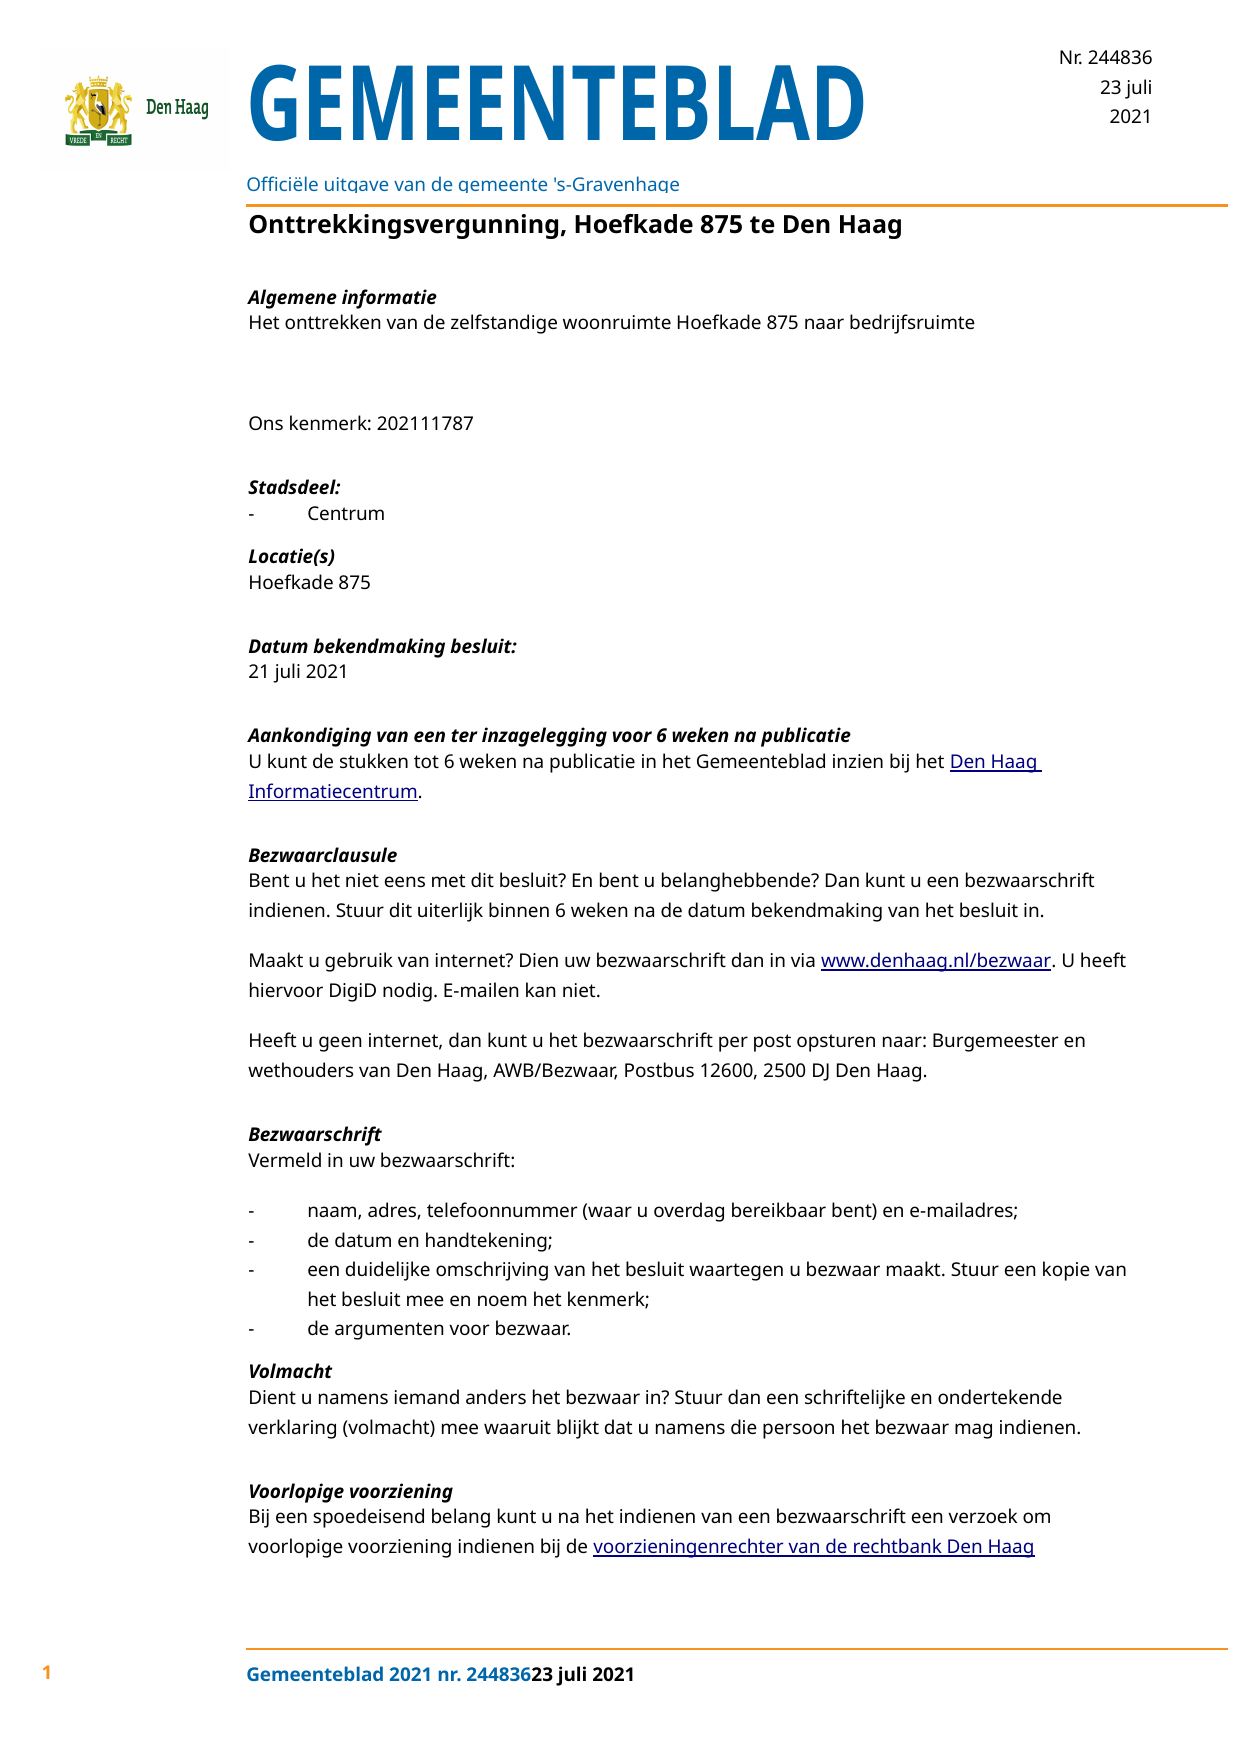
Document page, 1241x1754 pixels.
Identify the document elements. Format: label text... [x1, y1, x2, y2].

text Hoefkade 875 [248, 569, 1152, 595]
list Centrum [248, 500, 1152, 526]
text Locatie(s) [248, 543, 1152, 569]
text Bezwaarschrift [248, 1121, 1152, 1147]
text Vermeld in uw bezwaarschrift: [248, 1147, 1152, 1173]
text U kunt de stukken tot 6 weken na publicatie in het Gemeenteblad inzien bij het Den Haag Informatiecentrum. [248, 748, 1152, 804]
list een duidelijke omschrijving van het besluit waartegen u bezwaar maakt. Stuur een kopie van het besluit mee en noem het kenmerk; [248, 1256, 1152, 1312]
list de datum en handtekening; [248, 1227, 1152, 1253]
text Volmacht [248, 1359, 1152, 1384]
text Datum bekendmaking besluit: [248, 633, 1152, 659]
text Maakt u gebruik van internet? Dien uw bezwaarschrift dan in via www.denhaag.nl/bezwaar. U heeft hiervoor DigiD nodig. E-mailen kan niet. [248, 948, 1152, 1003]
text 21 juli 2021 [248, 659, 1152, 684]
text Heeft u geen internet, dan kunt u het bezwaarschrift per post opsturen naar: Burgemeester en wethouders van Den Haag, AWB/Bezwaar, Postbus 12600, 2500 DJ Den Haag. [248, 1028, 1152, 1083]
text Stadsdeel: [248, 474, 1152, 500]
text Bij een spoedeisend belang kunt u na het indienen van een bezwaarschrift een verzoek om voorlopige voorziening indienen bij de voorzieningenrechter van de rechtbank Den Haag [248, 1504, 1152, 1559]
text Onttrekkingsvergunning, Hoefkade 875 te Den Haag [248, 207, 1152, 241]
list de argumenten voor bezwaar. [248, 1316, 1152, 1341]
text Voorlopige voorziening [248, 1478, 1152, 1504]
text Het onttrekken van de zelfstandige woonruimte Hoefkade 875 naar bedrijfsruimte [248, 309, 1152, 335]
text Bezwaarclausule [248, 842, 1152, 868]
text Algemene informatie [248, 284, 1152, 309]
text Dient u namens iemand anders het bezwaar in? Stuur dan een schriftelijke en ondertekende verklaring (volmacht) mee waaruit blijkt dat u namens die persoon het bezwaar mag indienen. [248, 1384, 1152, 1440]
text Aankondiging van een ter inzagelegging voor 6 weken na publicatie [248, 723, 1152, 748]
picture [41, 47, 231, 172]
list naam, adres, telefoonnummer (waar u overdag bereikbaar bent) en e-mailadres; [248, 1197, 1152, 1223]
text Bent u het niet eens met dit besluit? En bent u belanghebbende? Dan kunt u een bezwaarschrift indienen. Stuur dit uiterlijk binnen 6 weken na de datum bekendmaking van het besluit in. [248, 868, 1152, 923]
text Ons kenmerk: 202111787 [248, 410, 1152, 436]
